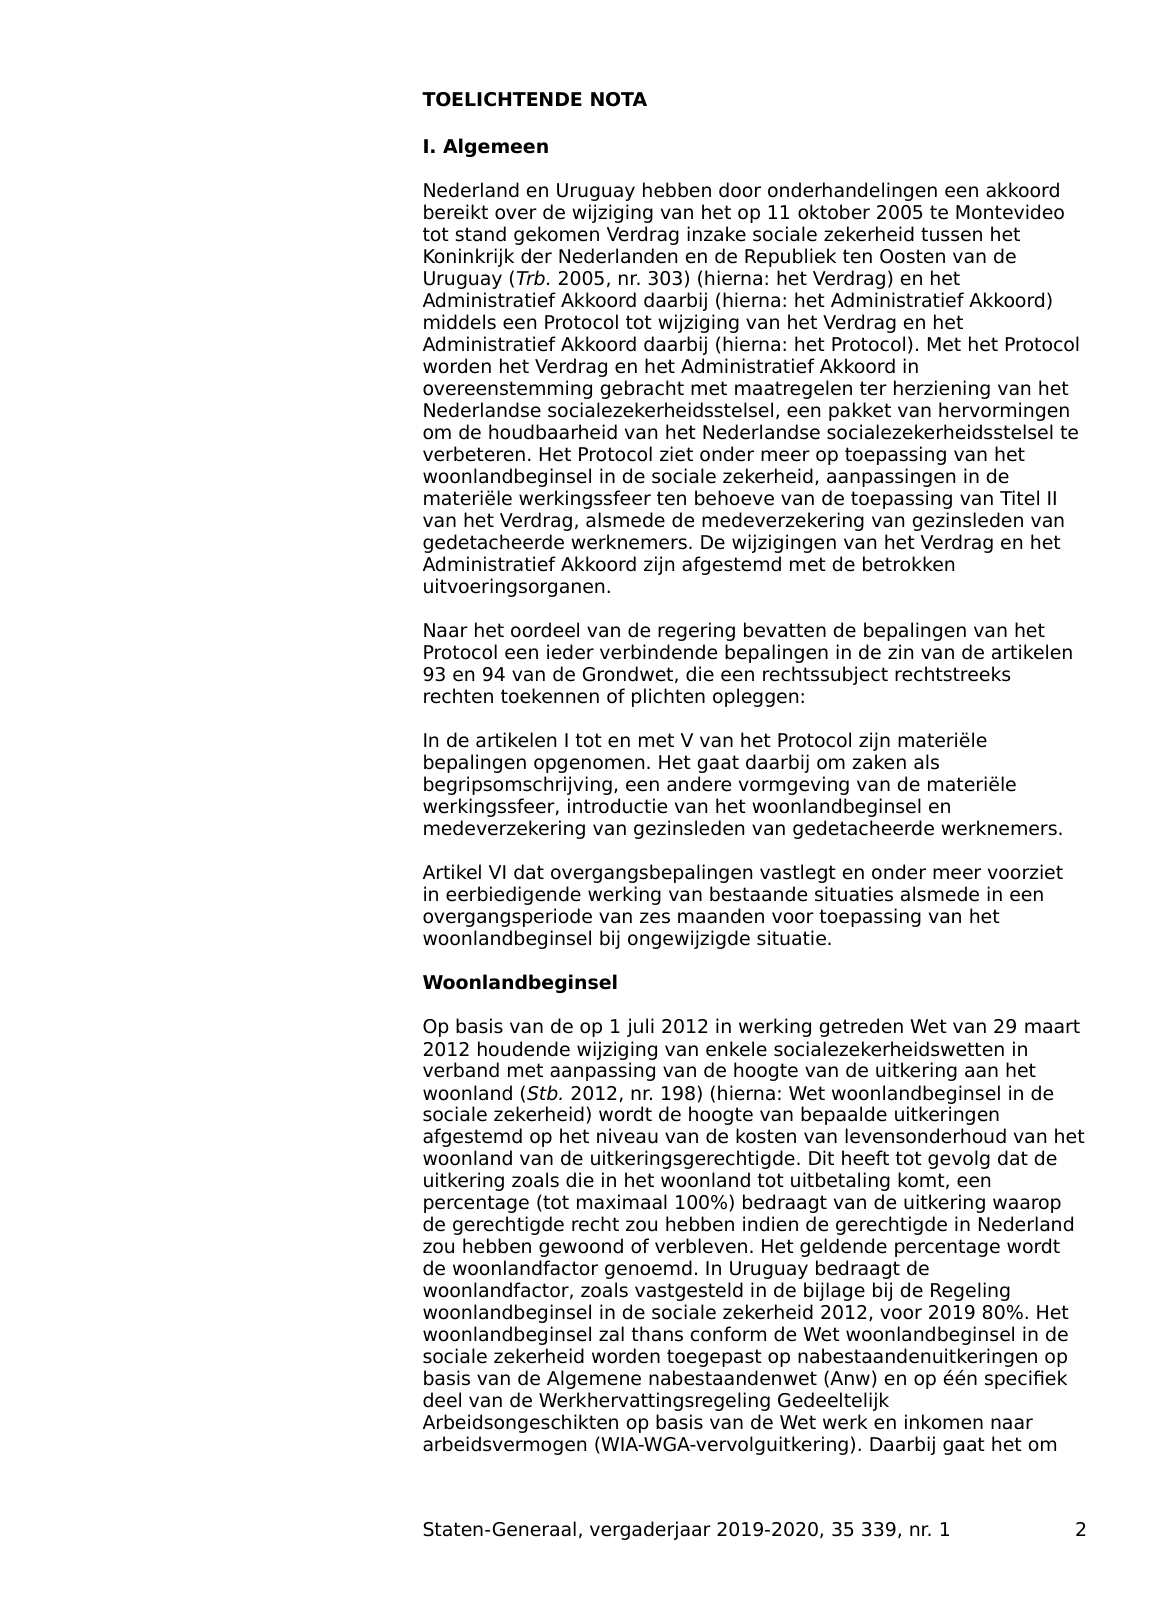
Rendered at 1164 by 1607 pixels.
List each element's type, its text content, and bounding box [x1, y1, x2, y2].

subtitle TOELICHTENDE NOTA [422, 89, 1087, 111]
text Artikel VI dat overgangsbepalingen vastlegt en onder meer voorziet in eerbiedigende werking van bestaande situaties alsmede in een overgangsperiode van zes maanden voor toepassing van het woonlandbeginsel bij ongewijzigde situatie. [422, 862, 1087, 950]
text Nederland en Uruguay hebben door onderhandelingen een akkoord bereikt over de wijziging van het op 11 oktober 2005 te Montevideo tot stand gekomen Verdrag inzake sociale zekerheid tussen het Koninkrijk der Nederlanden en de Republiek ten Oosten van de Uruguay (Trb. 2005, nr. 303) (hierna: het Verdrag) en het Administratief Akkoord daarbij (hierna: het Administratief Akkoord) middels een Protocol tot wijziging van het Verdrag en het Administratief Akkoord daarbij (hierna: het Protocol). Met het Protocol worden het Verdrag en het Administratief Akkoord in overeenstemming gebracht met maatregelen ter herziening van het Nederlandse socialezekerheidsstelsel, een pakket van hervormingen om de houdbaarheid van het Nederlandse socialezekerheidsstelsel te verbeteren. Het Protocol ziet onder meer op toepassing van het woonlandbeginsel in de sociale zekerheid, aanpassingen in de materiële werkingssfeer ten behoeve van de toepassing van Titel II van het Verdrag, alsmede de medeverzekering van gezinsleden van gedetacheerde werknemers. De wijzigingen van het Verdrag en het Administratief Akkoord zijn afgestemd met de betrokken uitvoeringsorganen. [422, 180, 1087, 598]
text Op basis van de op 1 juli 2012 in werking getreden Wet van 29 maart 2012 houdende wijziging van enkele socialezekerheidswetten in verband met aanpassing van de hoogte van de uitkering aan het woonland (Stb. 2012, nr. 198) (hierna: Wet woonlandbeginsel in de sociale zekerheid) wordt de hoogte van bepaalde uitkeringen afgestemd op het niveau van de kosten van levensonderhoud van het woonland van de uitkeringsgerechtigde. Dit heeft tot gevolg dat de uitkering zoals die in het woonland tot uitbetaling komt, een percentage (tot maximaal 100%) bedraagt van de uitkering waarop de gerechtigde recht zou hebben indien de gerechtigde in Nederland zou hebben gewoond of verbleven. Het geldende percentage wordt de woonlandfactor genoemd. In Uruguay bedraagt de woonlandfactor, zoals vastgesteld in de bijlage bij de Regeling woonlandbeginsel in de sociale zekerheid 2012, voor 2019 80%. Het woonlandbeginsel zal thans conform de Wet woonlandbeginsel in de sociale zekerheid worden toegepast op nabestaandenuitkeringen op basis van de Algemene nabestaandenwet (Anw) en op één specifiek deel van de Werkhervattingsregeling Gedeeltelijk Arbeidsongeschikten op basis van de Wet werk en inkomen naar arbeidsvermogen (WIA-WGA-vervolguitkering). Daarbij gaat het om [422, 1016, 1087, 1456]
subtitle Woonlandbeginsel [422, 972, 1087, 994]
text Naar het oordeel van de regering bevatten de bepalingen van het Protocol een ieder verbindende bepalingen in de zin van de artikelen 93 en 94 van de Grondwet, die een rechtssubject rechtstreeks rechten toekennen of plichten opleggen: [422, 620, 1087, 708]
subtitle I. Algemeen [422, 136, 1087, 158]
text In de artikelen I tot en met V van het Protocol zijn materiële bepalingen opgenomen. Het gaat daarbij om zaken als begripsomschrijving, een andere vormgeving van de materiële werkingssfeer, introductie van het woonlandbeginsel en medeverzekering van gezinsleden van gedetacheerde werknemers. [422, 730, 1087, 840]
